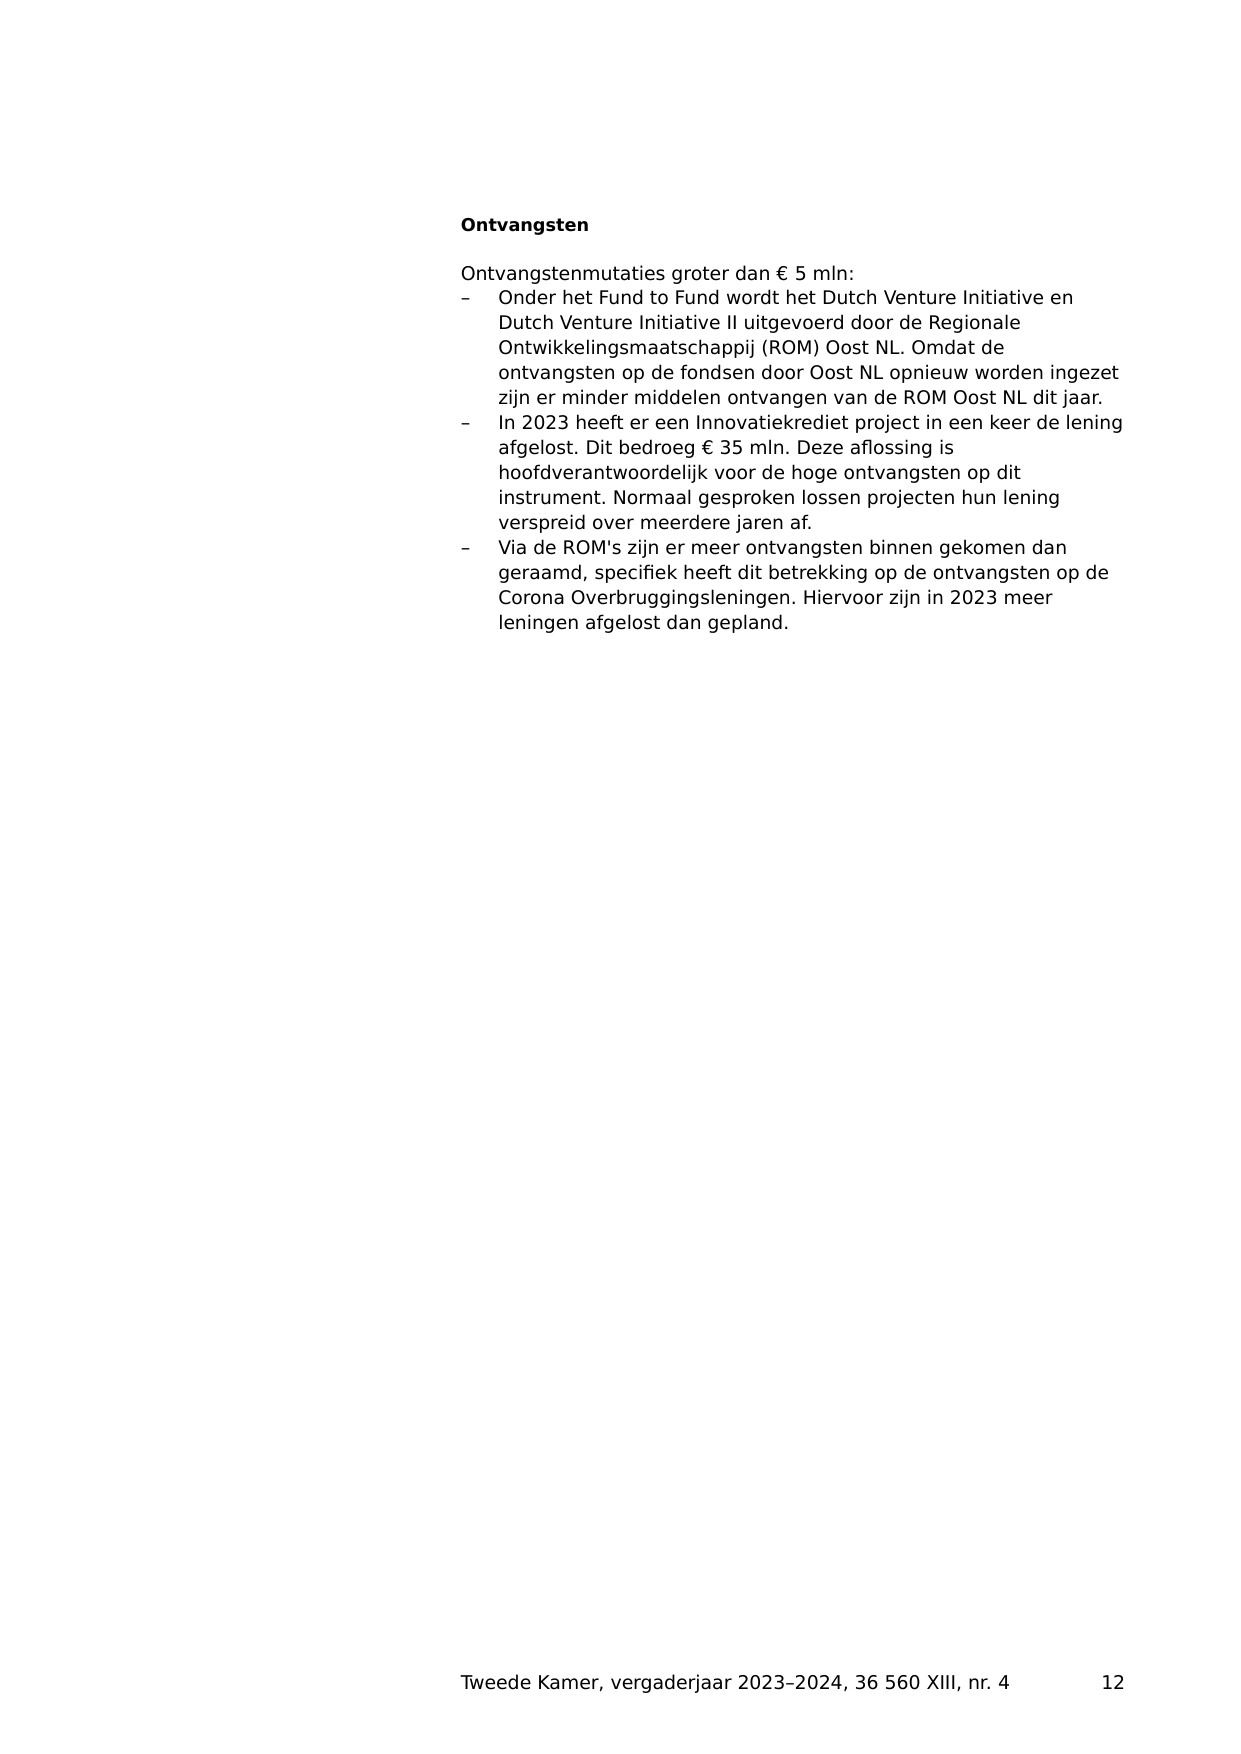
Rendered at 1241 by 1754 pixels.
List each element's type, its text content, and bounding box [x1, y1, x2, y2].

text Ontvangsten [461, 213, 1125, 236]
text Ontvangstenmutaties groter dan € 5 mln: [461, 263, 1125, 285]
list In 2023 heeft er een Innovatiekrediet project in een keer de lening afgelost. Dit bedroeg € 35 mln. Deze aflossing is hoofdverantwoordelijk voor de hoge ontvangsten op dit instrument. Normaal gesproken lossen projecten hun lening verspreid over meerdere jaren af. [461, 410, 1125, 535]
list Via de ROM's zijn er meer ontvangsten binnen gekomen dan geraamd, specifiek heeft dit betrekking op de ontvangsten op de Corona Overbruggingsleningen. Hiervoor zijn in 2023 meer leningen afgelost dan gepland. [461, 535, 1125, 635]
list Onder het Fund to Fund wordt het Dutch Venture Initiative en Dutch Venture Initiative II uitgevoerd door de Regionale Ontwikkelingsmaatschappij (ROM) Oost NL. Omdat de ontvangsten op de fondsen door Oost NL opnieuw worden ingezet zijn er minder middelen ontvangen van de ROM Oost NL dit jaar. [461, 285, 1125, 410]
